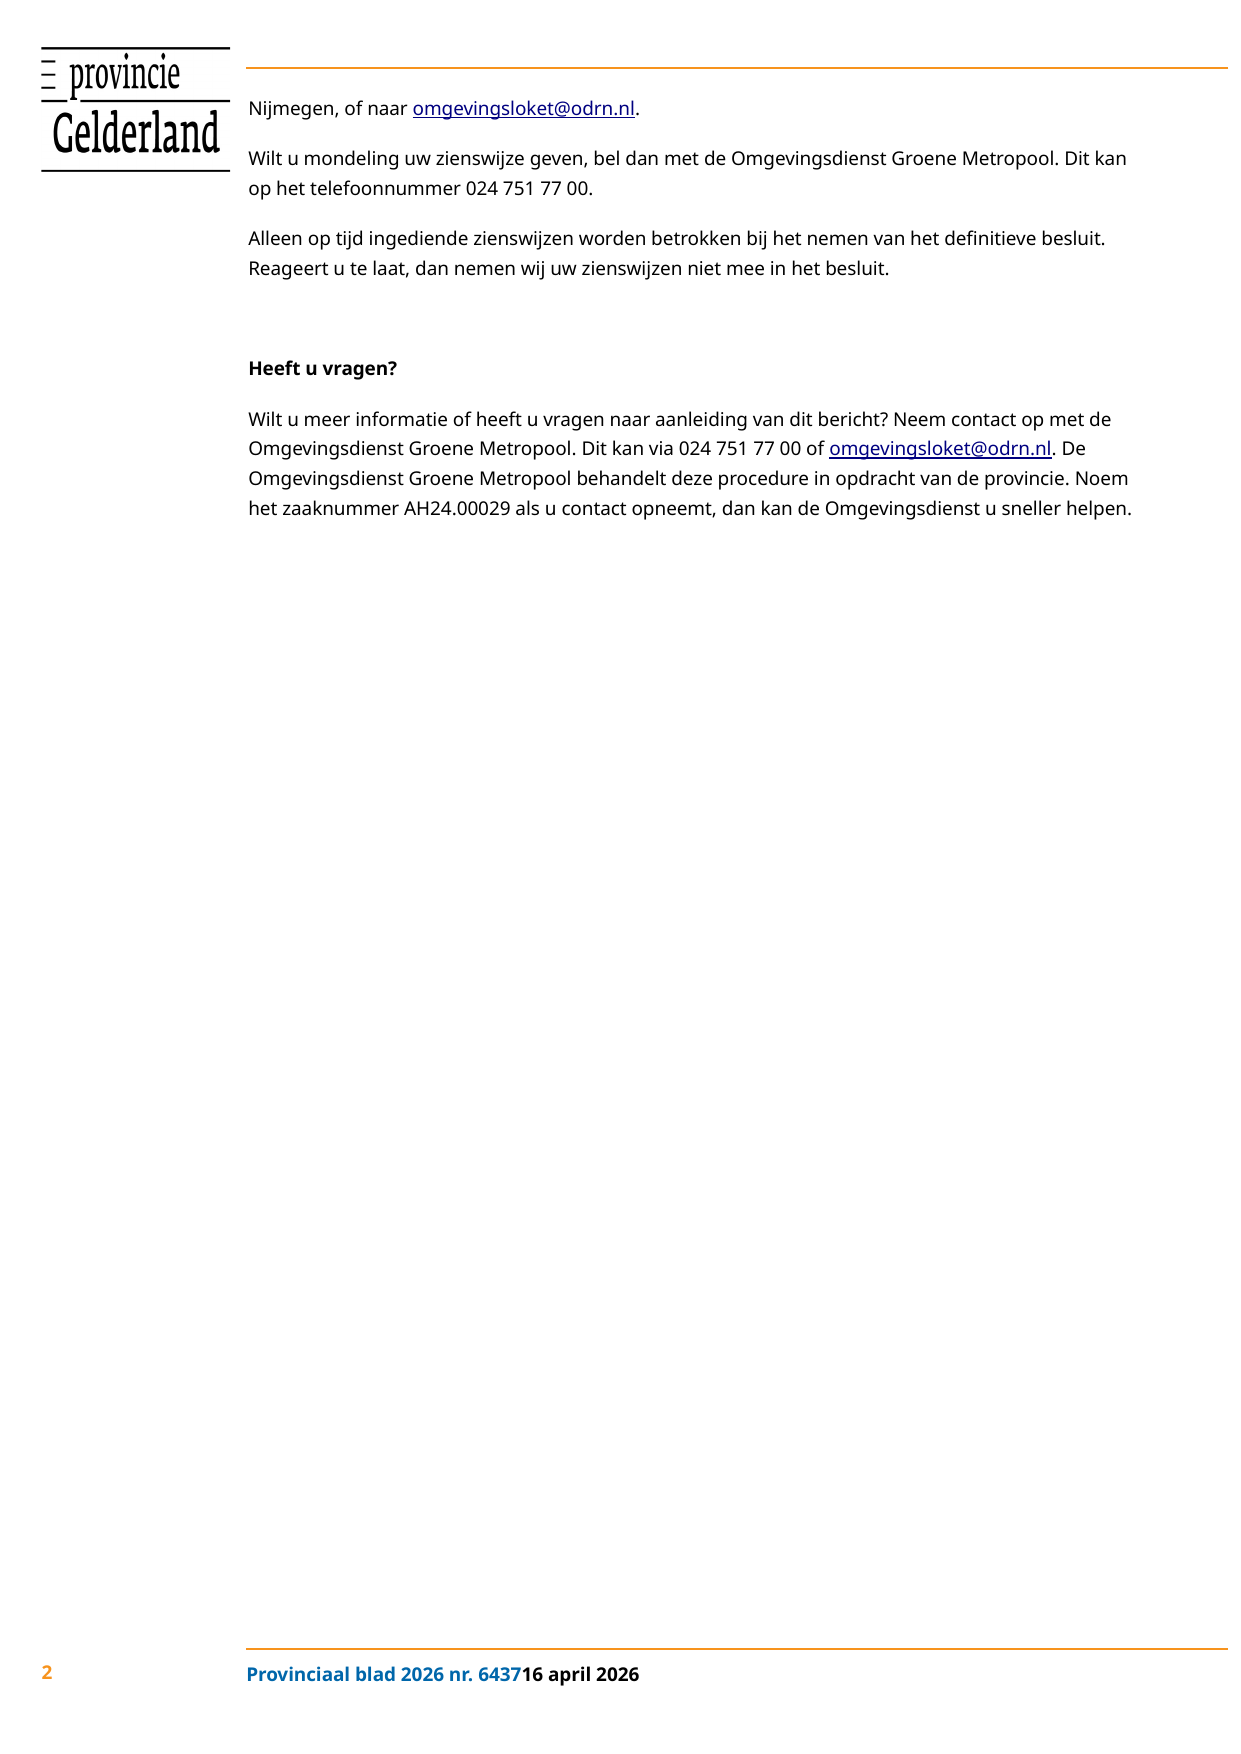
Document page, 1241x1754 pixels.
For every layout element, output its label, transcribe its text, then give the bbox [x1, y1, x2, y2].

text Wilt u meer informatie of heeft u vragen naar aanleiding van dit bericht? Neem contact op met de Omgevingsdienst Groene Metropool. Dit kan via 024 751 77 00 of omgevingsloket@odrn.nl. De Omgevingsdienst Groene Metropool behandelt deze procedure in opdracht van de provincie. Noem het zaaknummer AH24.00029 als u contact opneemt, dan kan de Omgevingsdienst u sneller helpen. [248, 406, 1152, 521]
text Wilt u mondeling uw zienswijze geven, bel dan met de Omgevingsdienst Groene Metropool. Dit kan op het telefoonnummer 024 751 77 00. [248, 145, 1152, 201]
text Nijmegen, of naar omgevingsloket@odrn.nl. [248, 95, 1152, 121]
text Alleen op tijd ingediende zienswijzen worden betrokken bij het nemen van het definitieve besluit. Reageert u te laat, dan nemen wij uw zienswijzen niet mee in het besluit. [248, 225, 1152, 281]
picture [41, 47, 231, 172]
text Heeft u vragen? [248, 356, 1152, 381]
